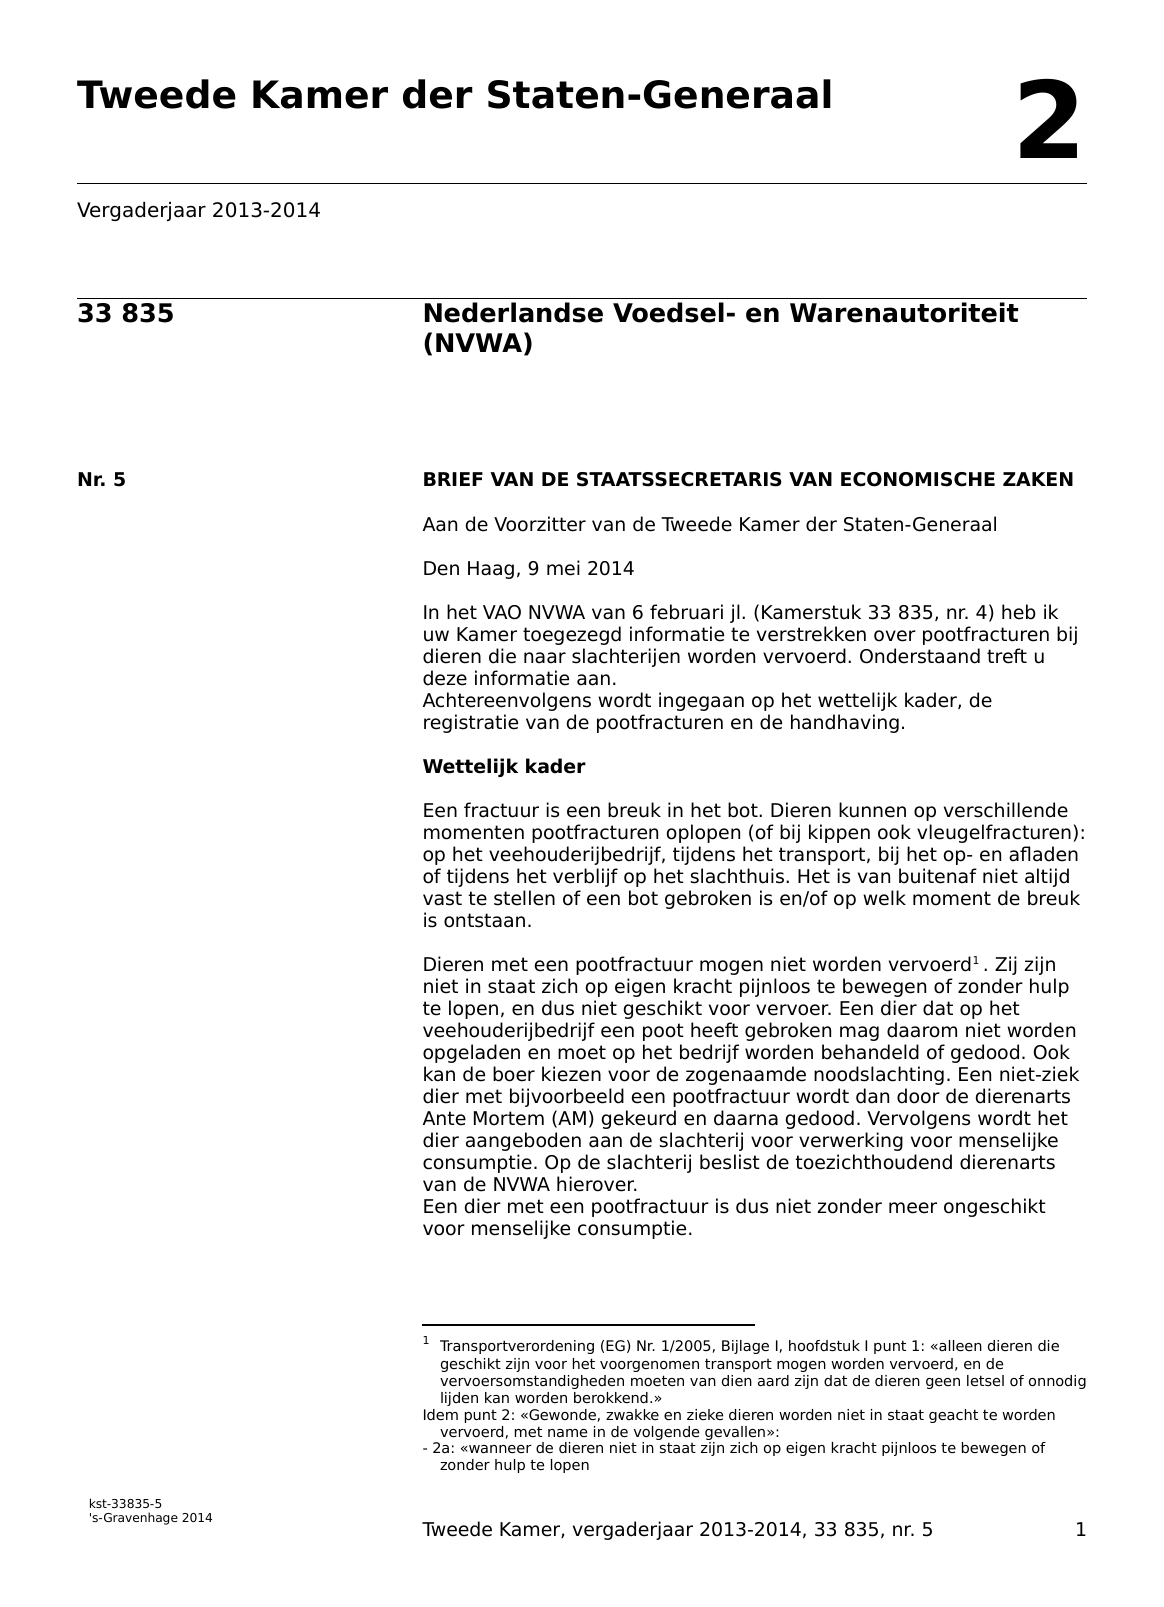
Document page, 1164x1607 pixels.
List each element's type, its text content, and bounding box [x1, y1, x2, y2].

subtitle Wettelijk kader [422, 756, 1087, 778]
text Den Haag, 9 mei 2014 [422, 558, 1087, 580]
table_header Tweede Kamer der Staten-Generaal [77, 59, 886, 183]
table_cell Vergaderjaar 2013-2014 [77, 184, 1087, 298]
table_header 2 [886, 59, 1087, 183]
text - 2a: «wanneer de dieren niet in staat zijn zich op eigen kracht pijnloos te bewegen of zonder hulp te lopen [422, 1441, 1087, 1474]
text 's-Gravenhage 2014 [88, 1511, 323, 1525]
text Een fractuur is een breuk in het bot. Dieren kunnen op verschillende momenten pootfracturen oplopen (of bij kippen ook vleugelfracturen): op het veehouderijbedrijf, tijdens het transport, bij het op- en afladen of tijdens het verblijf op het slachthuis. Het is van buitenaf niet altijd vast te stellen of een bot gebroken is en/of op welk moment de breuk is ontstaan. [422, 800, 1087, 932]
subtitle 33 835 Nederlandse Voedsel- en Warenautoriteit (NVWA) [77, 299, 1087, 358]
text In het VAO NVWA van 6 februari jl. (Kamerstuk 33 835, nr. 4) heb ik uw Kamer toegezegd informatie te verstrekken over pootfracturen bij dieren die naar slachterijen worden vervoerd. Onderstaand treft u deze informatie aan. [422, 602, 1087, 690]
text Idem punt 2: «Gewonde, zwakke en zieke dieren worden niet in staat geacht te worden vervoerd, met name in de volgende gevallen»: [422, 1407, 1087, 1441]
subtitle Nr. 5 BRIEF VAN DE STAATSSECRETARIS VAN ECONOMISCHE ZAKEN [77, 469, 1087, 491]
text Aan de Voorzitter van de Tweede Kamer der Staten-Generaal [422, 513, 1087, 536]
text kst-33835-5 [88, 1497, 323, 1511]
text Achtereenvolgens wordt ingegaan op het wettelijk kader, de registratie van de pootfracturen en de handhaving. [422, 690, 1087, 734]
text Transportverordening (EG) Nr. 1/2005, Bijlage I, hoofdstuk I punt 1: «alleen dieren die geschikt zijn voor het voorgenomen transport mogen worden vervoerd, en de vervoersomstandigheden moeten van dien aard zijn dat de dieren geen letsel of onnodig lijden kan worden berokkend.» [422, 1334, 1087, 1407]
text Een dier met een pootfractuur is dus niet zonder meer ongeschikt voor menselijke consumptie. [422, 1196, 1087, 1240]
text Dieren met een pootfractuur mogen niet worden vervoerd. Zij zijn niet in staat zich op eigen kracht pijnloos te bewegen of zonder hulp te lopen, en dus niet geschikt voor vervoer. Een dier dat op het veehouderijbedrijf een poot heeft gebroken mag daarom niet worden opgeladen en moet op het bedrijf worden behandeld of gedood. Ook kan de boer kiezen voor de zogenaamde noodslachting. Een niet-ziek dier met bijvoorbeeld een pootfractuur wordt dan door de dierenarts Ante Mortem (AM) gekeurd en daarna gedood. Vervolgens wordt het dier aangeboden aan de slachterij voor verwerking voor menselijke consumptie. Op de slachterij beslist de toezichthoudend dierenarts van de NVWA hierover. [422, 954, 1087, 1196]
